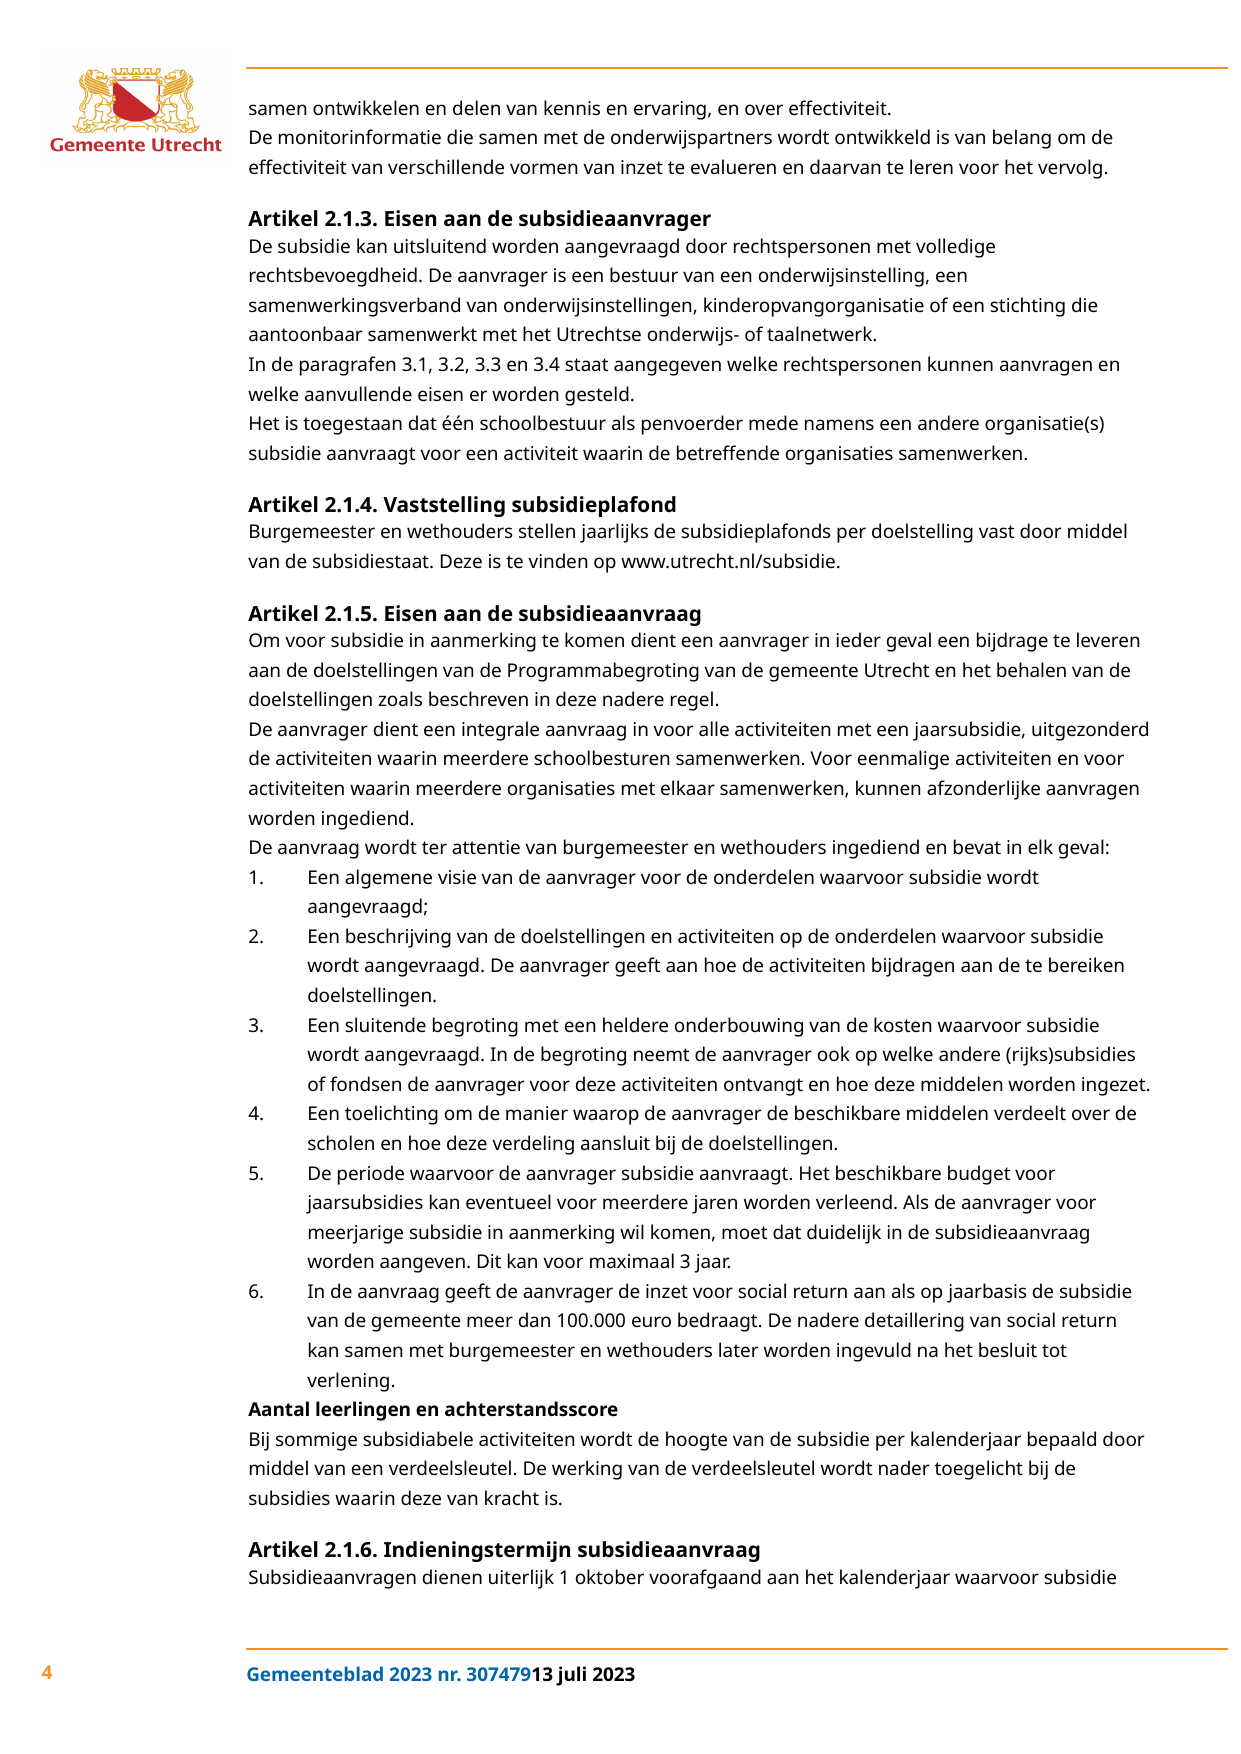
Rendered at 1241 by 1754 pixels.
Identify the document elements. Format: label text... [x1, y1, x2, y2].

text Het is toegestaan dat één schoolbestuur als penvoerder mede namens een andere organisatie(s) subsidie aanvraagt voor een activiteit waarin de betreffende organisaties samenwerken. [248, 410, 1152, 466]
text De monitorinformatie die samen met de onderwijspartners wordt ontwikkeld is van belang om de effectiviteit van verschillende vormen van inzet te evalueren en daarvan te leren voor het vervolg. [248, 124, 1152, 180]
text Bij sommige subsidiabele activiteiten wordt de hoogte van de subsidie per kalenderjaar bepaald door middel van een verdeelsleutel. De werking van de verdeelsleutel wordt nader toegelicht bij de subsidies waarin deze van kracht is. [248, 1426, 1152, 1511]
text In de paragrafen 3.1, 3.2, 3.3 en 3.4 staat aangegeven welke rechtspersonen kunnen aanvragen en welke aanvullende eisen er worden gesteld. [248, 351, 1152, 406]
text Om voor subsidie in aanmerking te komen dient een aanvrager in ieder geval een bijdrage te leveren aan de doelstellingen van de Programmabegroting van de gemeente Utrecht en het behalen van de doelstellingen zoals beschreven in deze nadere regel. [248, 627, 1152, 712]
list De periode waarvoor de aanvrager subsidie aanvraagt. Het beschikbare budget voor jaarsubsidies kan eventueel voor meerdere jaren worden verleend. Als de aanvrager voor meerjarige subsidie in aanmerking wil komen, moet dat duidelijk in de subsidieaanvraag worden aangeven. Dit kan voor maximaal 3 jaar. [248, 1160, 1152, 1274]
list Een toelichting om de manier waarop de aanvrager de beschikbare middelen verdeelt over de scholen en hoe deze verdeling aansluit bij de doelstellingen. [248, 1101, 1152, 1156]
text Artikel 2.1.6. Indieningstermijn subsidieaanvraag [248, 1536, 1152, 1564]
text Aantal leerlingen en achterstandsscore [248, 1396, 1152, 1422]
text De aanvrager dient een integrale aanvraag in voor alle activiteiten met een jaarsubsidie, uitgezonderd de activiteiten waarin meerdere schoolbesturen samenwerken. Voor eenmalige activiteiten en voor activiteiten waarin meerdere organisaties met elkaar samenwerken, kunnen afzonderlijke aanvragen worden ingediend. [248, 716, 1152, 830]
list Een sluitende begroting met een heldere onderbouwing van de kosten waarvoor subsidie wordt aangevraagd. In de begroting neemt de aanvrager ook op welke andere (rijks)subsidies of fondsen de aanvrager voor deze activiteiten ontvangt en hoe deze middelen worden ingezet. [248, 1012, 1152, 1097]
list In de aanvraag geeft de aanvrager de inzet voor social return aan als op jaarbasis de subsidie van de gemeente meer dan 100.000 euro bedraagt. De nadere detaillering van social return kan samen met burgemeester en wethouders later worden ingevuld na het besluit tot verlening. [248, 1278, 1152, 1392]
text Subsidieaanvragen dienen uiterlijk 1 oktober voorafgaand aan het kalenderjaar waarvoor subsidie [248, 1564, 1152, 1590]
text Burgemeester en wethouders stellen jaarlijks de subsidieplafonds per doelstelling vast door middel van de subsidiestaat. Deze is te vinden op www.utrecht.nl/subsidie. [248, 519, 1152, 574]
text samen ontwikkelen en delen van kennis en ervaring, en over effectiviteit. [248, 95, 1152, 121]
text De subsidie kan uitsluitend worden aangevraagd door rechtspersonen met volledige rechtsbevoegdheid. De aanvrager is een bestuur van een onderwijsinstelling, een samenwerkingsverband van onderwijsinstellingen, kinderopvangorganisatie of een stichting die aantoonbaar samenwerkt met het Utrechtse onderwijs- of taalnetwerk. [248, 233, 1152, 347]
text Artikel 2.1.5. Eisen aan de subsidieaanvraag [248, 599, 1152, 627]
text De aanvraag wordt ter attentie van burgemeester en wethouders ingediend en bevat in elk geval: [248, 834, 1152, 860]
picture [41, 47, 231, 172]
text Artikel 2.1.4. Vaststelling subsidieplafond [248, 490, 1152, 519]
list Een algemene visie van de aanvrager voor de onderdelen waarvoor subsidie wordt aangevraagd; [248, 864, 1152, 919]
text Artikel 2.1.3. Eisen aan de subsidieaanvrager [248, 204, 1152, 233]
list Een beschrijving van de doelstellingen en activiteiten op de onderdelen waarvoor subsidie wordt aangevraagd. De aanvrager geeft aan hoe de activiteiten bijdragen aan de te bereiken doelstellingen. [248, 923, 1152, 1008]
